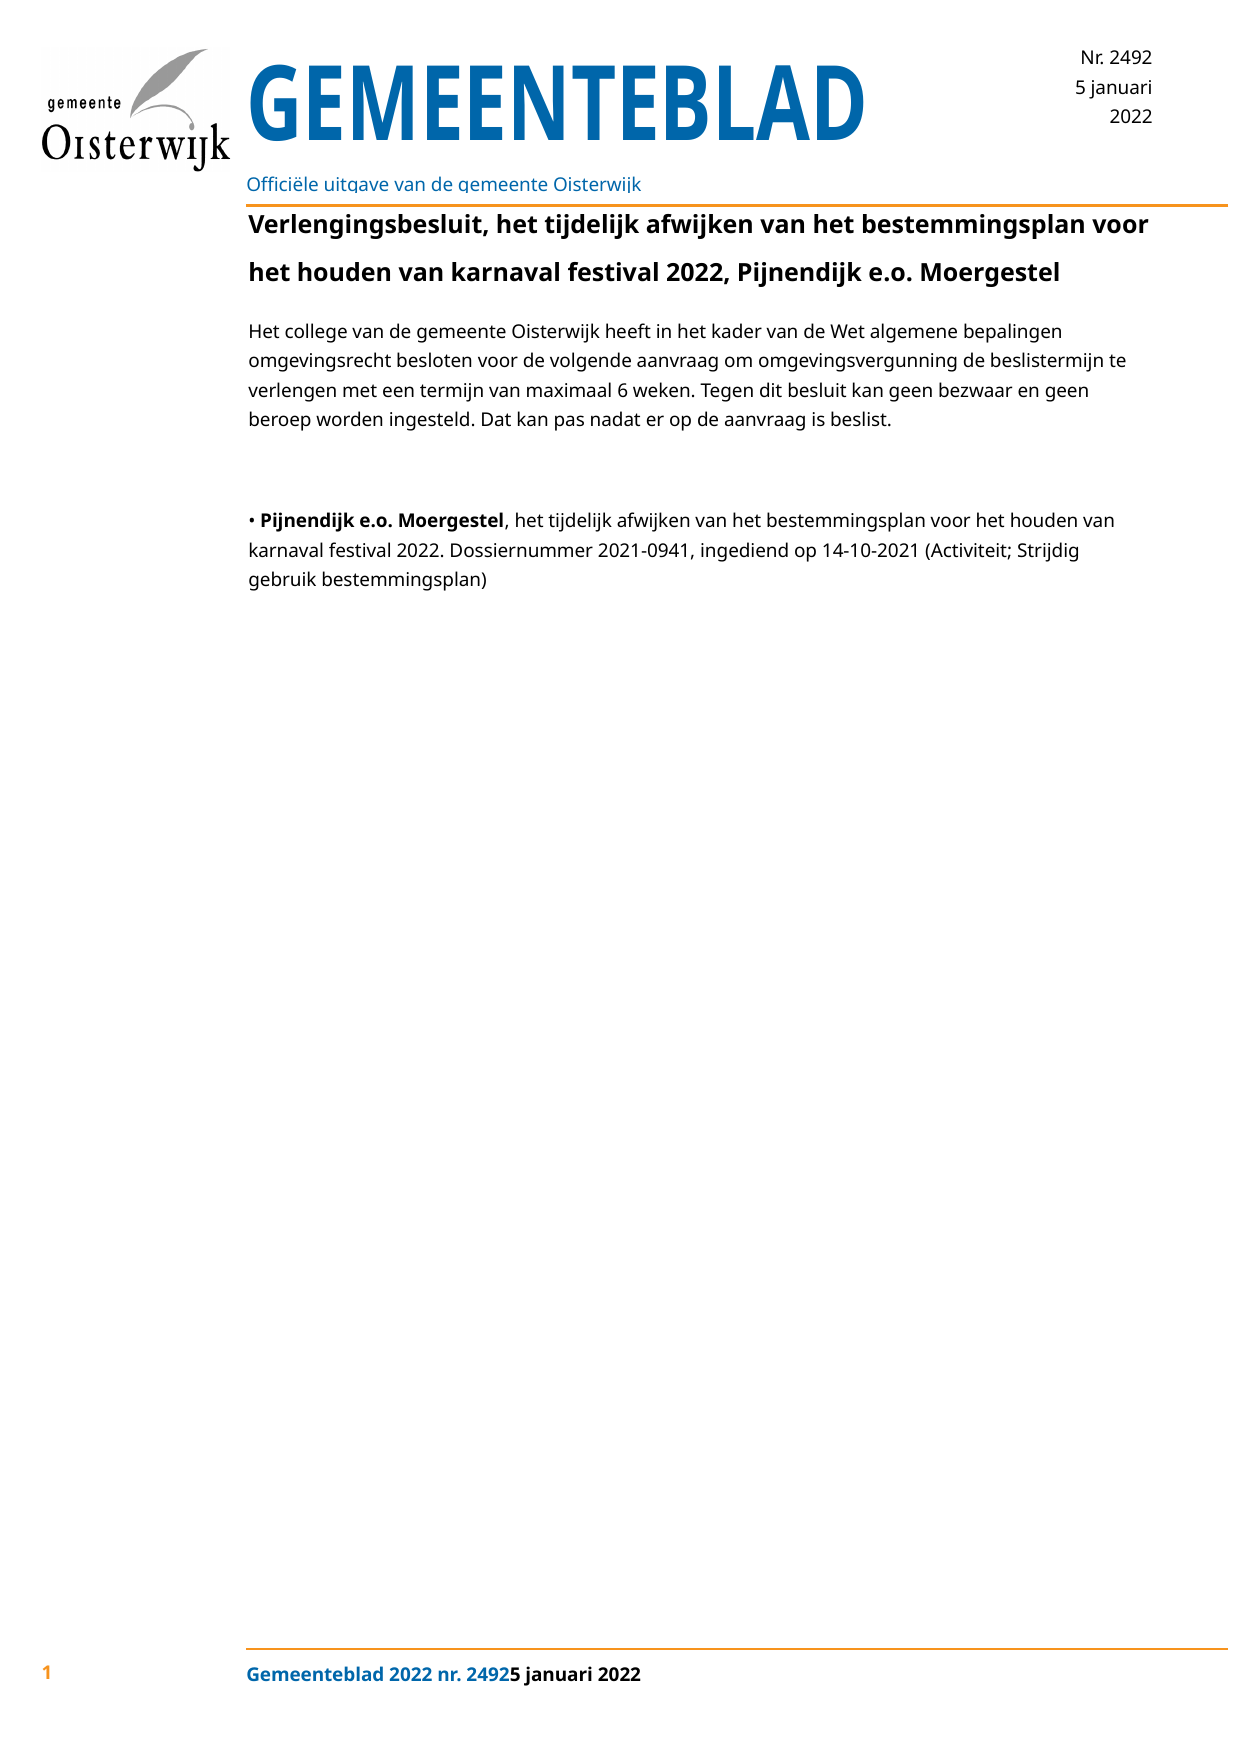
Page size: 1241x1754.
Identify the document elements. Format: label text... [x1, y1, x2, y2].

picture [41, 47, 231, 172]
text Het college van de gemeente Oisterwijk heeft in het kader van de Wet algemene bepalingen omgevingsrecht besloten voor de volgende aanvraag om omgevingsvergunning de beslistermijn te verlengen met een termijn van maximaal 6 weken. Tegen dit besluit kan geen bezwaar en geen beroep worden ingesteld. Dat kan pas nadat er op de aanvraag is beslist. [248, 318, 1152, 432]
text • Pijnendijk e.o. Moergestel, het tijdelijk afwijken van het bestemmingsplan voor het houden van karnaval festival 2022. Dossiernummer 2021-0941, ingediend op 14-10-2021 (Activiteit; Strijdig gebruik bestemmingsplan) [248, 507, 1152, 592]
text Verlengingsbesluit, het tijdelijk afwijken van het bestemmingsplan voor het houden van karnaval festival 2022, Pijnendijk e.o. Moergestel [248, 207, 1152, 288]
